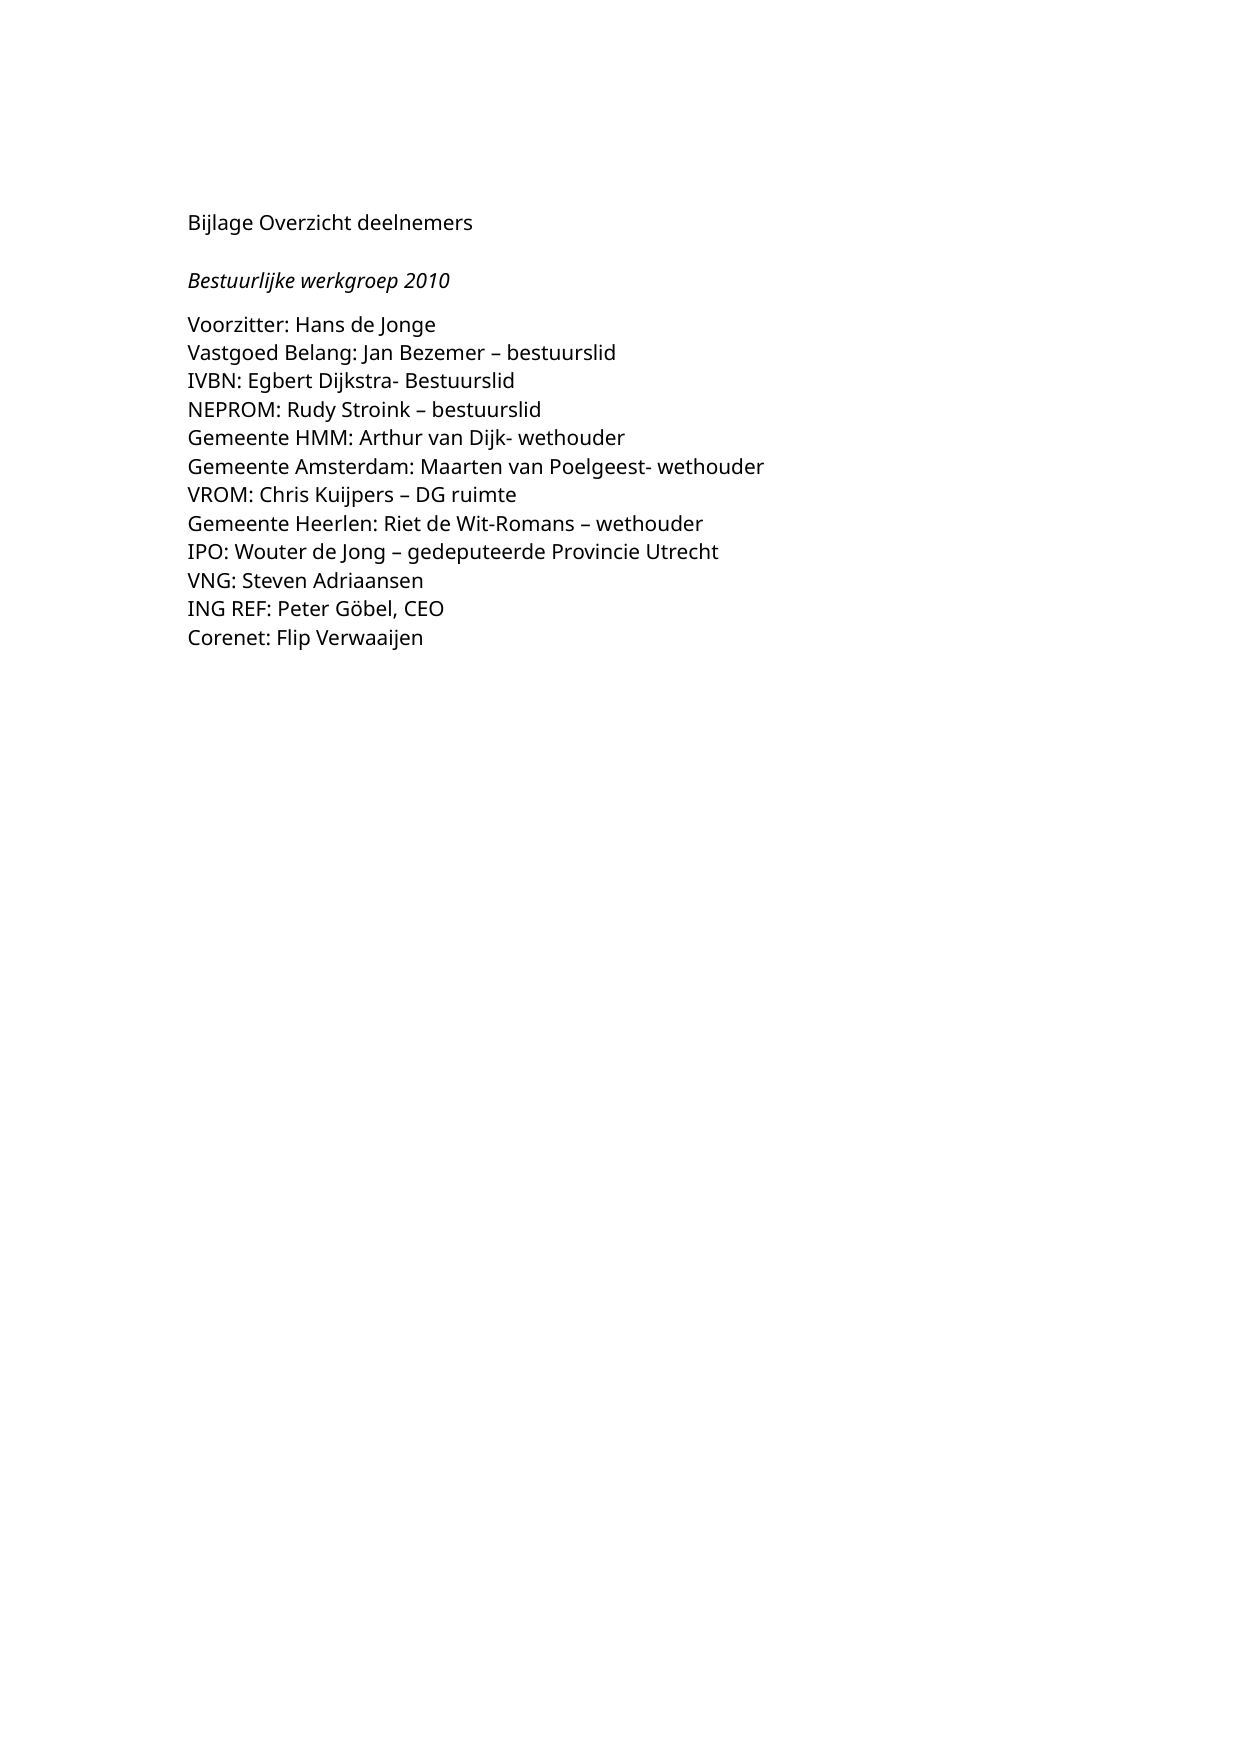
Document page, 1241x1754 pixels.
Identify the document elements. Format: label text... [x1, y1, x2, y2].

text ING REF: Peter Göbel, CEO [187, 594, 1053, 623]
text Corenet: Flip Verwaaijen [187, 623, 1053, 651]
text Gemeente HMM: Arthur van Dijk- wethouder [187, 423, 1053, 452]
text VNG: Steven Adriaansen [187, 566, 1053, 594]
text IVBN: Egbert Dijkstra- Bestuurslid [187, 367, 1053, 395]
text NEPROM: Rudy Stroink – bestuurslid [187, 395, 1053, 423]
text IPO: Wouter de Jong – gedeputeerde Provincie Utrecht [187, 537, 1053, 566]
text Vastgoed Belang: Jan Bezemer – bestuurslid [187, 338, 1053, 367]
text Bestuurlijke werkgroep 2010 [187, 266, 1053, 295]
text VROM: Chris Kuijpers – DG ruimte [187, 480, 1053, 509]
subtitle Bijlage Overzicht deelnemers [187, 208, 1053, 236]
text Gemeente Heerlen: Riet de Wit-Romans – wethouder [187, 509, 1053, 537]
text Voorzitter: Hans de Jonge [187, 310, 1053, 338]
text Gemeente Amsterdam: Maarten van Poelgeest- wethouder [187, 452, 1053, 480]
